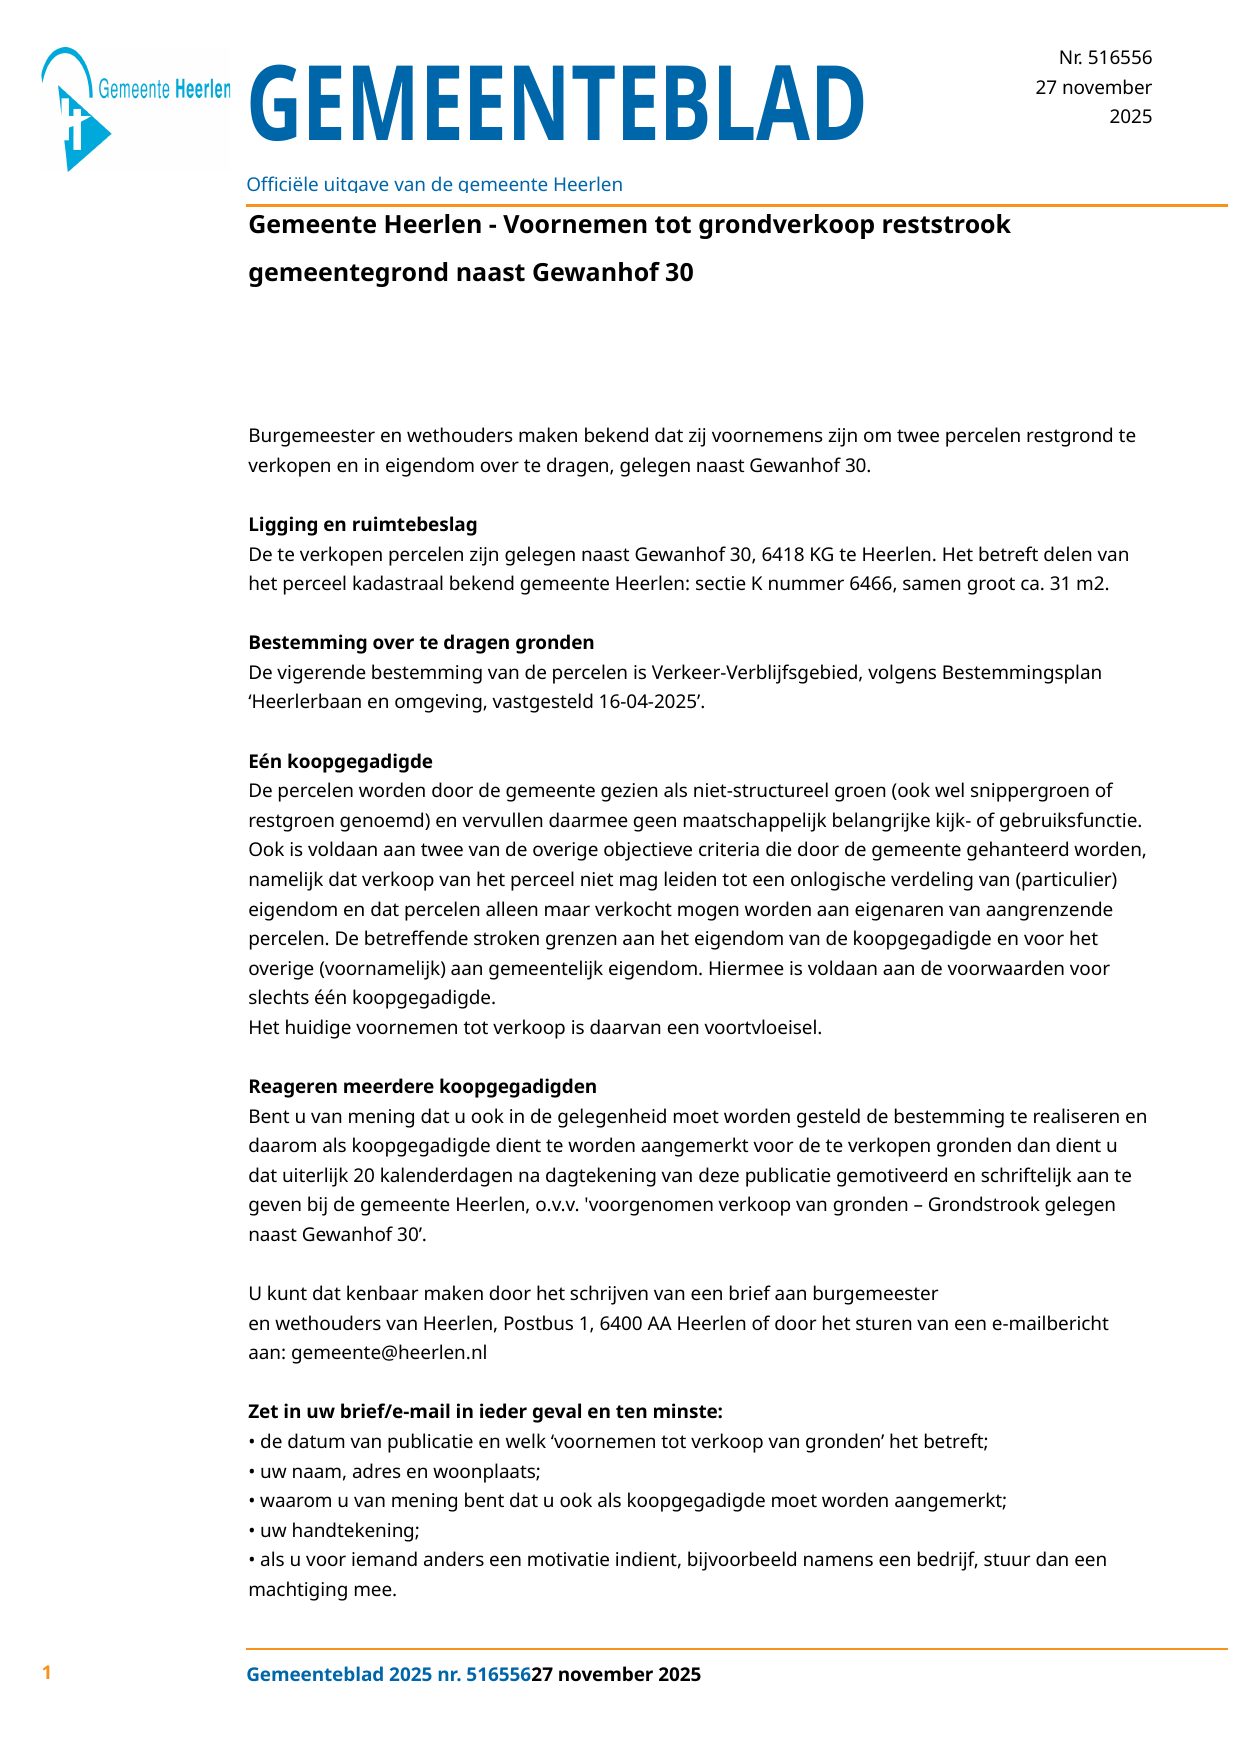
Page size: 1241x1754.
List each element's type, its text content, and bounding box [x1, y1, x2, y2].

text Eén koopgegadigde [248, 748, 1152, 774]
text Ligging en ruimtebeslag [248, 511, 1152, 537]
text De percelen worden door de gemeente gezien als niet-structureel groen (ook wel snippergroen of restgroen genoemd) en vervullen daarmee geen maatschappelijk belangrijke kijk- of gebruiksfunctie. Ook is voldaan aan twee van de overige objectieve criteria die door de gemeente gehanteerd worden, namelijk dat verkoop van het perceel niet mag leiden tot een onlogische verdeling van (particulier) eigendom en dat percelen alleen maar verkocht mogen worden aan eigenaren van aangrenzende percelen. De betreffende stroken grenzen aan het eigendom van de koopgegadigde en voor het overige (voornamelijk) aan gemeentelijk eigendom. Hiermee is voldaan aan de voorwaarden voor slechts één koopgegadigde. [248, 777, 1152, 1010]
text Gemeente Heerlen - Voornemen tot grondverkoop reststrook gemeentegrond naast Gewanhof 30 [248, 207, 1152, 288]
text Bent u van mening dat u ook in de gelegenheid moet worden gesteld de bestemming te realiseren en daarom als koopgegadigde dient te worden aangemerkt voor de te verkopen gronden dan dient u dat uiterlijk 20 kalenderdagen na dagtekening van deze publicatie gemotiveerd en schriftelijk aan te geven bij de gemeente Heerlen, o.v.v. 'voorgenomen verkoop van gronden – Grondstrook gelegen naast Gewanhof 30’. [248, 1103, 1152, 1247]
text Burgemeester en wethouders maken bekend dat zij voornemens zijn om twee percelen restgrond te verkopen en in eigendom over te dragen, gelegen naast Gewanhof 30. [248, 422, 1152, 478]
text De te verkopen percelen zijn gelegen naast Gewanhof 30, 6418 KG te Heerlen. Het betreft delen van het perceel kadastraal bekend gemeente Heerlen: sectie K nummer 6466, samen groot ca. 31 m2. [248, 541, 1152, 596]
text U kunt dat kenbaar maken door het schrijven van een brief aan burgemeester [248, 1280, 1152, 1306]
picture [41, 47, 59, 70]
text • de datum van publicatie en welk ‘voornemen tot verkoop van gronden’ het betreft; [248, 1428, 1152, 1454]
text • waarom u van mening bent dat u ook als koopgegadigde moet worden aangemerkt; [248, 1487, 1152, 1513]
text De vigerende bestemming van de percelen is Verkeer-Verblijfsgebied, volgens Bestemmingsplan ‘Heerlerbaan en omgeving, vastgesteld 16-04-2025’. [248, 659, 1152, 714]
picture [41, 47, 231, 172]
text en wethouders van Heerlen, Postbus 1, 6400 AA Heerlen of door het sturen van een e-mailbericht aan: gemeente@heerlen.nl [248, 1310, 1152, 1365]
text • uw naam, adres en woonplaats; [248, 1458, 1152, 1484]
text • uw handtekening; [248, 1517, 1152, 1543]
text Het huidige voornemen tot verkoop is daarvan een voortvloeisel. [248, 1014, 1152, 1040]
text Zet in uw brief/e-mail in ieder geval en ten minste: [248, 1399, 1152, 1424]
text Bestemming over te dragen gronden [248, 629, 1152, 655]
text • als u voor iemand anders een motivatie indient, bijvoorbeeld namens een bedrijf, stuur dan een machtiging mee. [248, 1547, 1152, 1602]
text Reageren meerdere koopgegadigden [248, 1073, 1152, 1099]
